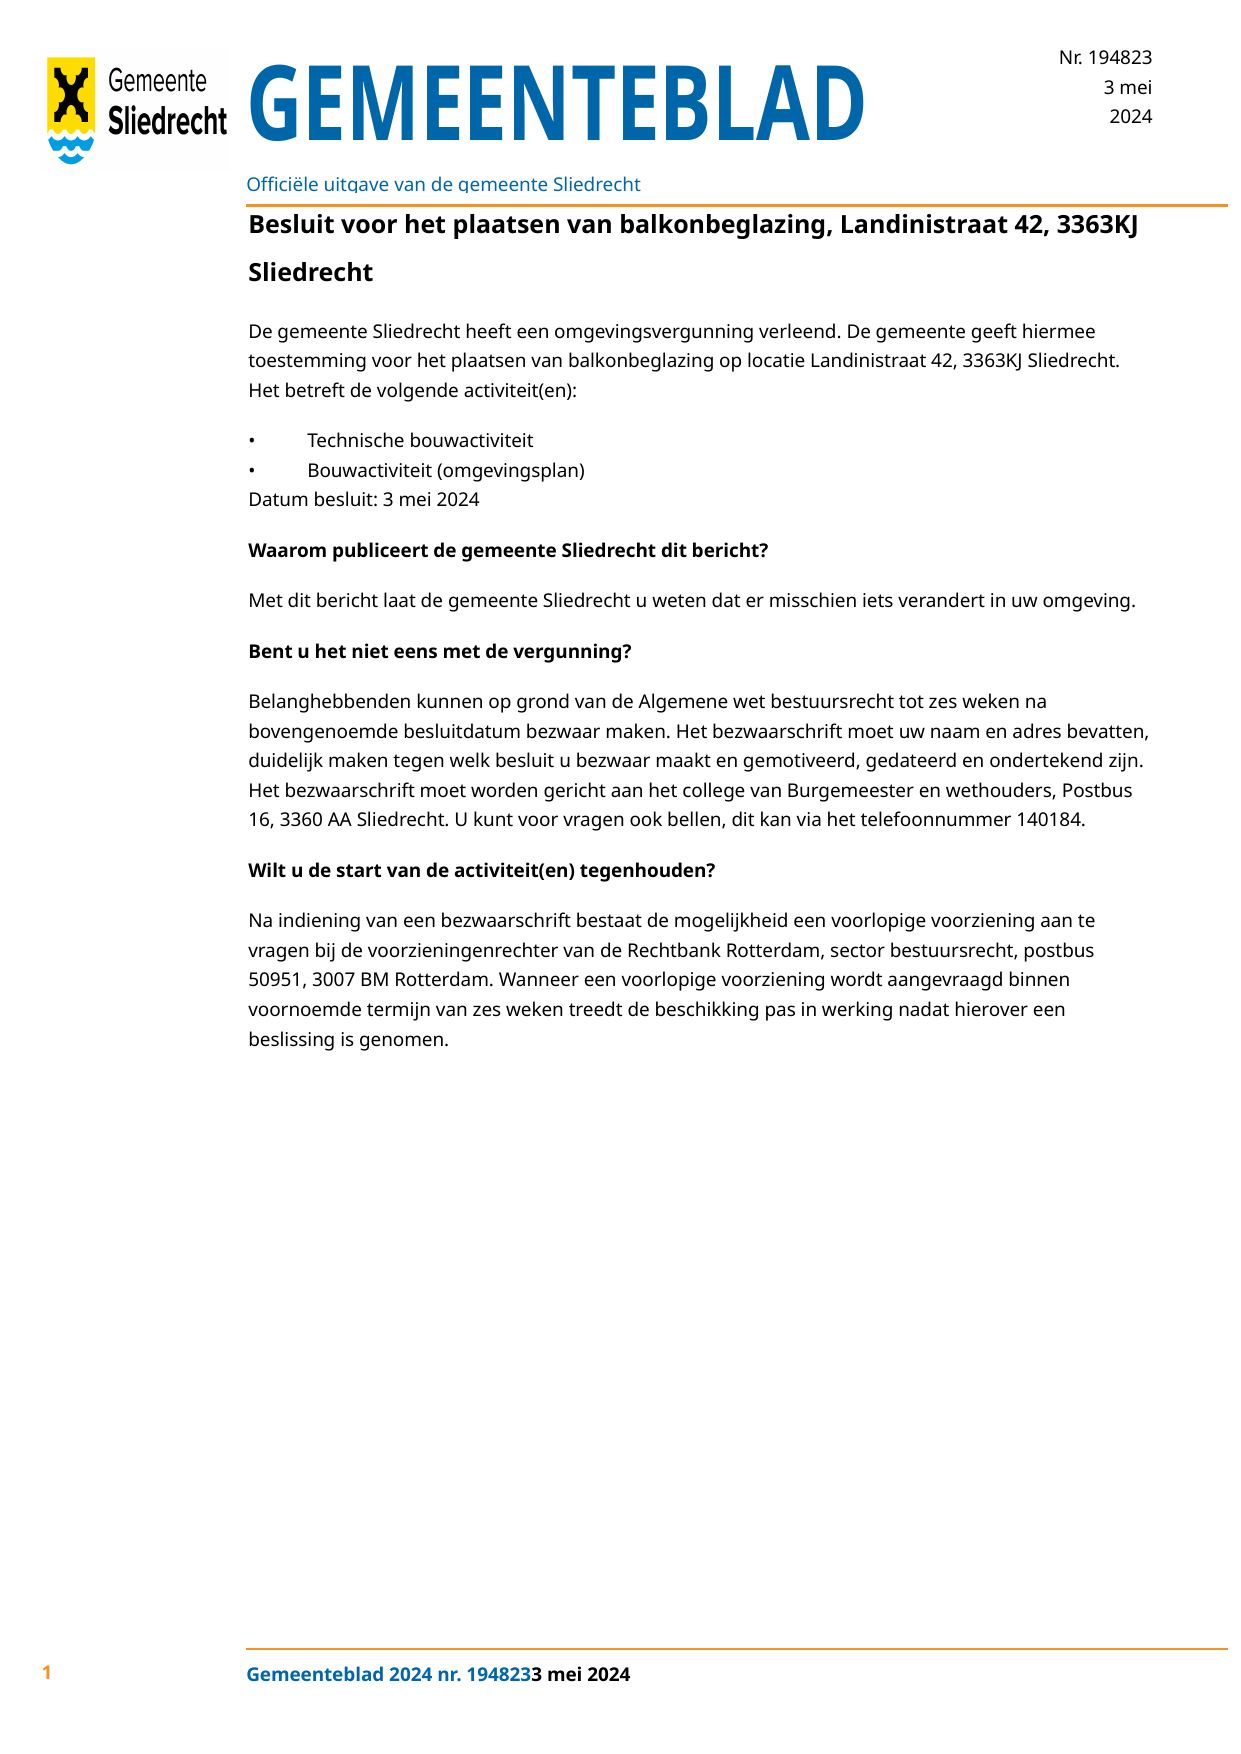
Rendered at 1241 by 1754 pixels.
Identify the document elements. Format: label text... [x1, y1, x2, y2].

list Bouwactiviteit (omgevingsplan) [248, 457, 1152, 483]
list Technische bouwactiviteit [248, 427, 1152, 453]
text Belanghebbenden kunnen op grond van de Algemene wet bestuursrecht tot zes weken na bovengenoemde besluitdatum bezwaar maken. Het bezwaarschrift moet uw naam en adres bevatten, duidelijk maken tegen welk besluit u bezwaar maakt en gemotiveerd, gedateerd en ondertekend zijn. Het bezwaarschrift moet worden gericht aan het college van Burgemeester en wethouders, Postbus 16, 3360 AA Sliedrecht. U kunt voor vragen ook bellen, dit kan via het telefoonnummer 140184. [248, 688, 1152, 832]
text Bent u het niet eens met de vergunning? [248, 638, 1152, 664]
picture [41, 47, 231, 172]
text Na indiening van een bezwaarschrift bestaat de mogelijkheid een voorlopige voorziening aan te vragen bij de voorzieningenrechter van de Rechtbank Rotterdam, sector bestuursrecht, postbus 50951, 3007 BM Rotterdam. Wanneer een voorlopige voorziening wordt aangevraagd binnen voornoemde termijn van zes weken treedt de beschikking pas in werking nadat hierover een beslissing is genomen. [248, 907, 1152, 1052]
text Datum besluit: 3 mei 2024 [248, 487, 1152, 512]
text Waarom publiceert de gemeente Sliedrecht dit bericht? [248, 537, 1152, 563]
text Besluit voor het plaatsen van balkonbeglazing, Landinistraat 42, 3363KJ Sliedrecht [248, 207, 1152, 288]
text De gemeente Sliedrecht heeft een omgevingsvergunning verleend. De gemeente geeft hiermee toestemming voor het plaatsen van balkonbeglazing op locatie Landinistraat 42, 3363KJ Sliedrecht. Het betreft de volgende activiteit(en): [248, 318, 1152, 403]
text Met dit bericht laat de gemeente Sliedrecht u weten dat er misschien iets verandert in uw omgeving. [248, 587, 1152, 613]
text Wilt u de start van de activiteit(en) tegenhouden? [248, 857, 1152, 883]
